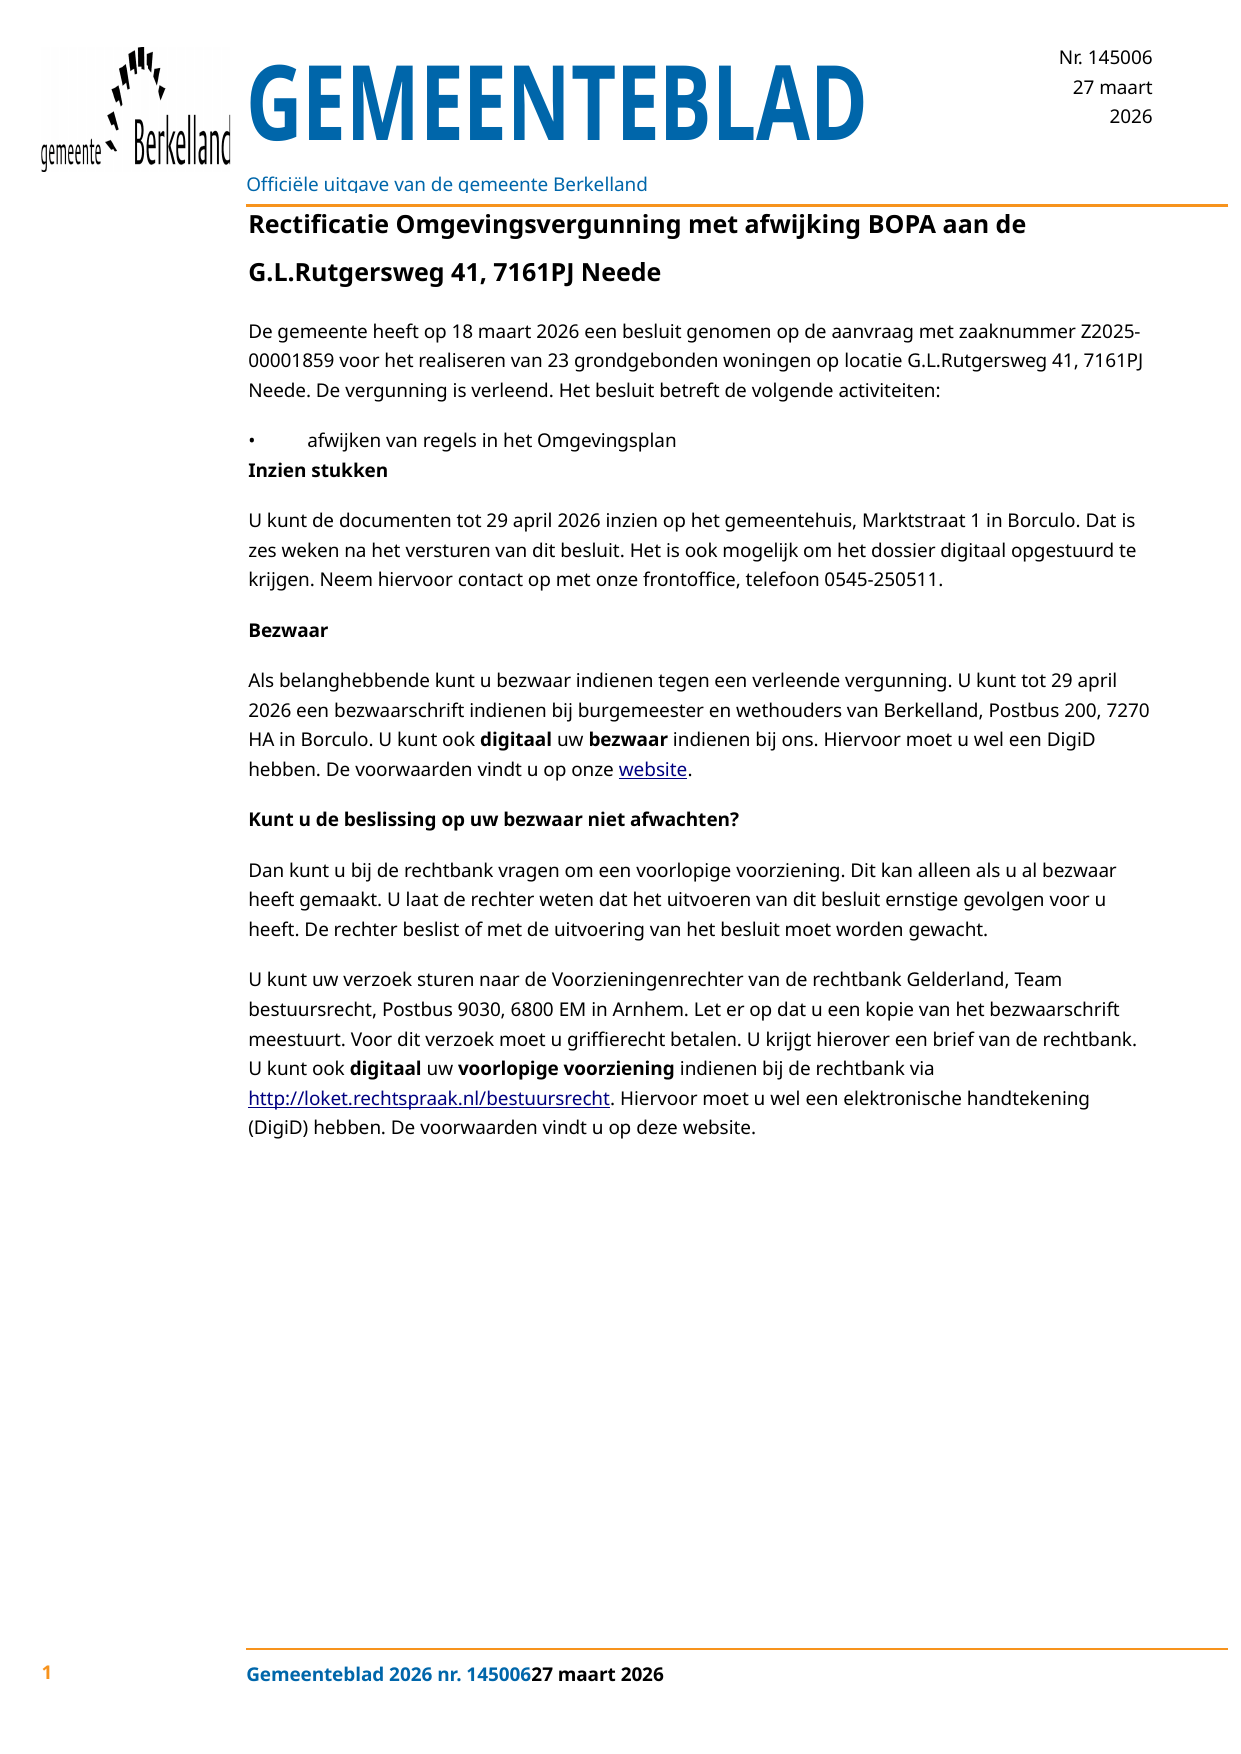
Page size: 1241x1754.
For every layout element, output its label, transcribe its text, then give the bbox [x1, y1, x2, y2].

text U kunt de documenten tot 29 april 2026 inzien op het gemeentehuis, Marktstraat 1 in Borculo. Dat is zes weken na het versturen van dit besluit. Het is ook mogelijk om het dossier digitaal opgestuurd te krijgen. Neem hiervoor contact op met onze frontoffice, telefoon 0545-250511. [248, 507, 1152, 592]
text U kunt uw verzoek sturen naar de Voorzieningenrechter van de rechtbank Gelderland, Team bestuursrecht, Postbus 9030, 6800 EM in Arnhem. Let er op dat u een kopie van het bezwaarschrift meestuurt. Voor dit verzoek moet u griffierecht betalen. U krijgt hierover een brief van de rechtbank. U kunt ook digitaal uw voorlopige voorziening indienen bij de rechtbank via http://loket.rechtspraak.nl/bestuursrecht. Hiervoor moet u wel een elektronische handtekening (DigiD) hebben. De voorwaarden vindt u op deze website. [248, 967, 1152, 1140]
text Dan kunt u bij de rechtbank vragen om een voorlopige voorziening. Dit kan alleen als u al bezwaar heeft gemaakt. U laat de rechter weten dat het uitvoeren van dit besluit ernstige gevolgen voor u heeft. De rechter beslist of met de uitvoering van het besluit moet worden gewacht. [248, 857, 1152, 942]
text Inzien stukken [248, 457, 1152, 483]
text Rectificatie Omgevingsvergunning met afwijking BOPA aan de G.L.Rutgersweg 41, 7161PJ Neede [248, 207, 1152, 288]
text Als belanghebbende kunt u bezwaar indienen tegen een verleende vergunning. U kunt tot 29 april 2026 een bezwaarschrift indienen bij burgemeester en wethouders van Berkelland, Postbus 200, 7270 HA in Borculo. U kunt ook digitaal uw bezwaar indienen bij ons. Hiervoor moet u wel een DigiD hebben. De voorwaarden vindt u op onze website. [248, 667, 1152, 782]
text De gemeente heeft op 18 maart 2026 een besluit genomen op de aanvraag met zaaknummer Z2025-00001859 voor het realiseren van 23 grondgebonden woningen op locatie G.L.Rutgersweg 41, 7161PJ Neede. De vergunning is verleend. Het besluit betreft de volgende activiteiten: [248, 318, 1152, 403]
list afwijken van regels in het Omgevingsplan [248, 427, 1152, 453]
picture [41, 47, 231, 172]
text Bezwaar [248, 617, 1152, 643]
text Kunt u de beslissing op uw bezwaar niet afwachten? [248, 807, 1152, 832]
